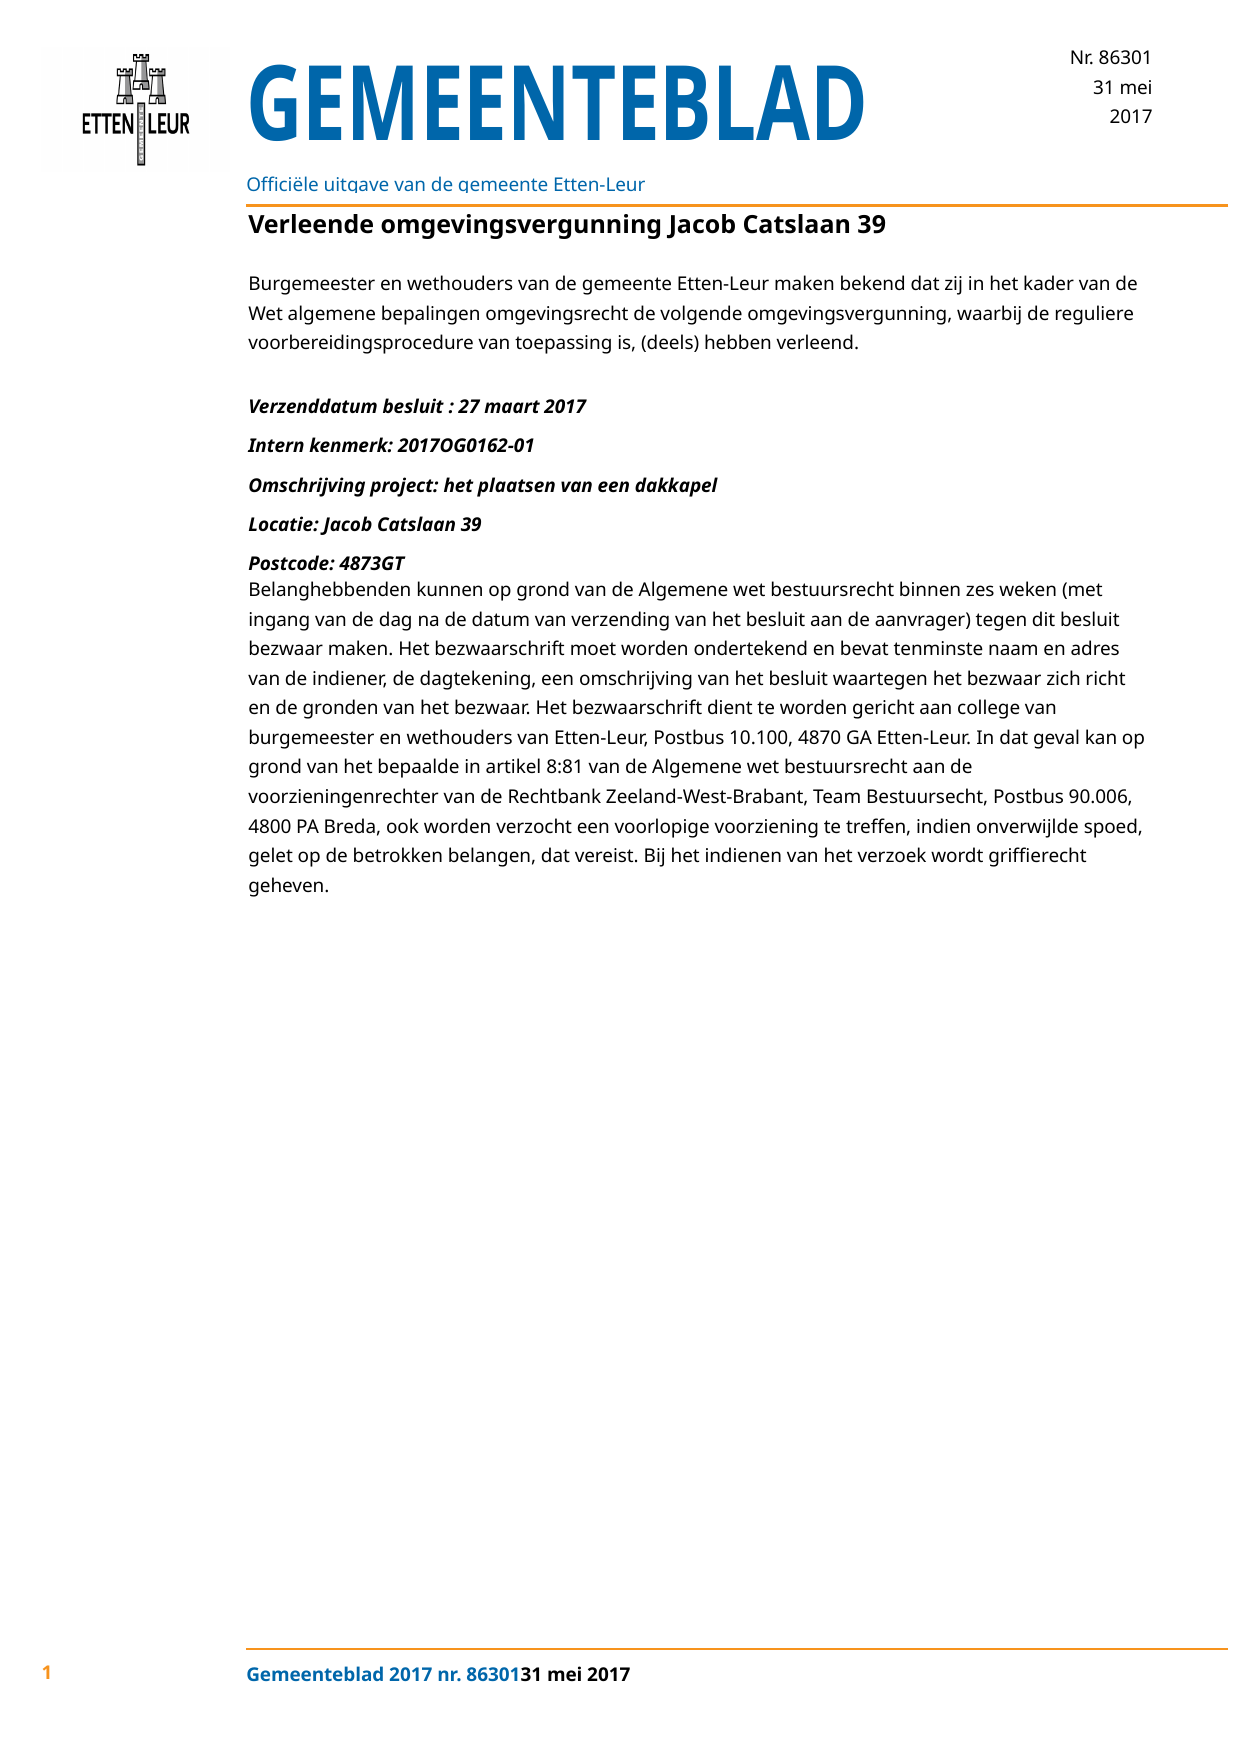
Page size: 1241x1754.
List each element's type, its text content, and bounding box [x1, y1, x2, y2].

text Locatie: Jacob Catslaan 39 [248, 511, 1152, 537]
text Omschrijving project: het plaatsen van een dakkapel [248, 472, 1152, 498]
text Belanghebbenden kunnen op grond van de Algemene wet bestuursrecht binnen zes weken (met ingang van de dag na de datum van verzending van het besluit aan de aanvrager) tegen dit besluit bezwaar maken. Het bezwaarschrift moet worden ondertekend en bevat tenminste naam en adres van de indiener, de dagtekening, een omschrijving van het besluit waartegen het bezwaar zich richt en de gronden van het bezwaar. Het bezwaarschrift dient te worden gericht aan college van burgemeester en wethouders van Etten-Leur, Postbus 10.100, 4870 GA Etten-Leur. In dat geval kan op grond van het bepaalde in artikel 8:81 van de Algemene wet bestuursrecht aan de voorzieningenrechter van de Rechtbank Zeeland-West-Brabant, Team Bestuursecht, Postbus 90.006, 4800 PA Breda, ook worden verzocht een voorlopige voorziening te treffen, indien onverwijlde spoed, gelet op de betrokken belangen, dat vereist. Bij het indienen van het verzoek wordt griffierecht geheven. [248, 576, 1152, 898]
text Intern kenmerk: 2017OG0162-01 [248, 433, 1152, 458]
text Verleende omgevingsvergunning Jacob Catslaan 39 [248, 207, 1152, 241]
text Verzenddatum besluit : 27 maart 2017 [248, 393, 1152, 419]
text Burgemeester en wethouders van de gemeente Etten-Leur maken bekend dat zij in het kader van de Wet algemene bepalingen omgevingsrecht de volgende omgevingsvergunning, waarbij de reguliere voorbereidingsprocedure van toepassing is, (deels) hebben verleend. [248, 270, 1152, 355]
text Postcode: 4873GT [248, 551, 1152, 576]
picture [41, 47, 231, 172]
